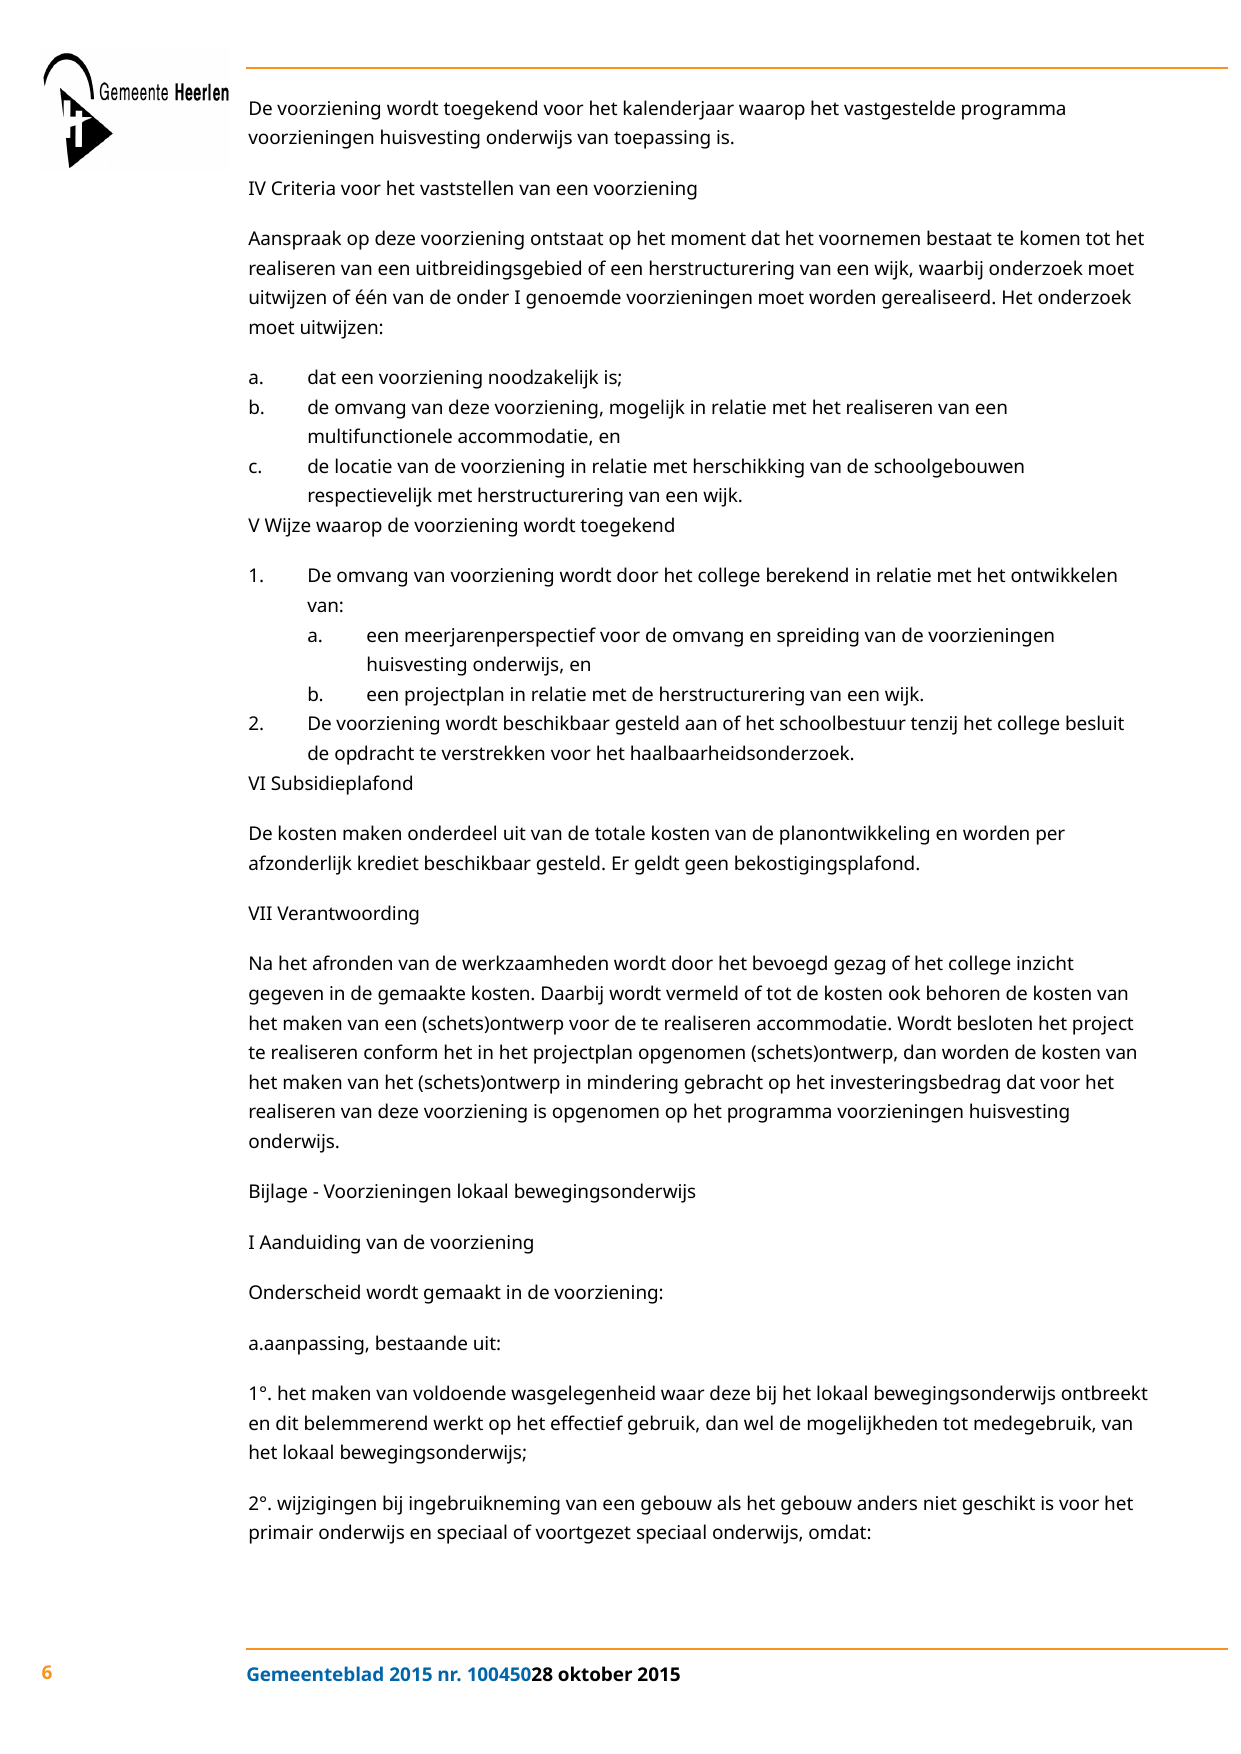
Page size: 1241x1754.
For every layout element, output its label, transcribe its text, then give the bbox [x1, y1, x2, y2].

text Bijlage - Voorzieningen lokaal bewegingsonderwijs [248, 1178, 1152, 1204]
text a.aanpassing, bestaande uit: [248, 1330, 1152, 1356]
list de omvang van deze voorziening, mogelijk in relatie met het realiseren van een multifunctionele accommodatie, en [248, 394, 1152, 449]
text V Wijze waarop de voorziening wordt toegekend [248, 512, 1152, 538]
text Aanspraak op deze voorziening ontstaat op het moment dat het voornemen bestaat te komen tot het realiseren van een uitbreidingsgebied of een herstructurering van een wijk, waarbij onderzoek moet uitwijzen of één van de onder I genoemde voorzieningen moet worden gerealiseerd. Het onderzoek moet uitwijzen: [248, 225, 1152, 340]
text IV Criteria voor het vaststellen van een voorziening [248, 175, 1152, 201]
text I Aanduiding van de voorziening [248, 1229, 1152, 1255]
list dat een voorziening noodzakelijk is; [248, 364, 1152, 390]
text VII Verantwoording [248, 900, 1152, 926]
list de locatie van de voorziening in relatie met herschikking van de schoolgebouwen respectievelijk met herstructurering van een wijk. [248, 453, 1152, 508]
list De voorziening wordt beschikbaar gesteld aan of het schoolbestuur tenzij het college besluit de opdracht te verstrekken voor het haalbaarheidsonderzoek. [248, 711, 1152, 766]
text Onderscheid wordt gemaakt in de voorziening: [248, 1279, 1152, 1305]
list een projectplan in relatie met de herstructurering van een wijk. [307, 681, 1152, 707]
text 1°. het maken van voldoende wasgelegenheid waar deze bij het lokaal bewegingsonderwijs ontbreekt en dit belemmerend werkt op het effectief gebruik, dan wel de mogelijkheden tot medegebruik, van het lokaal bewegingsonderwijs; [248, 1380, 1152, 1465]
text De voorziening wordt toegekend voor het kalenderjaar waarop het vastgestelde programma voorzieningen huisvesting onderwijs van toepassing is. [248, 95, 1152, 150]
text Na het afronden van de werkzaamheden wordt door het bevoegd gezag of het college inzicht gegeven in de gemaakte kosten. Daarbij wordt vermeld of tot de kosten ook behoren de kosten van het maken van een (schets)ontwerp voor de te realiseren accommodatie. Wordt besloten het project te realiseren conform het in het projectplan opgenomen (schets)ontwerp, dan worden de kosten van het maken van het (schets)ontwerp in mindering gebracht op het investeringsbedrag dat voor het realiseren van deze voorziening is opgenomen op het programma voorzieningen huisvesting onderwijs. [248, 951, 1152, 1154]
text De kosten maken onderdeel uit van de totale kosten van de planontwikkeling en worden per afzonderlijk krediet beschikbaar gesteld. Er geldt geen bekostigingsplafond. [248, 820, 1152, 876]
list een meerjarenperspectief voor de omvang en spreiding van de voorzieningen huisvesting onderwijs, en [307, 622, 1152, 677]
text 2°. wijzigingen bij ingebruikneming van een gebouw als het gebouw anders niet geschikt is voor het primair onderwijs en speciaal of voortgezet speciaal onderwijs, omdat: [248, 1490, 1152, 1545]
list De omvang van voorziening wordt door het college berekend in relatie met het ontwikkelen van: [248, 563, 1152, 618]
picture [41, 47, 231, 172]
text VI Subsidieplafond [248, 770, 1152, 796]
